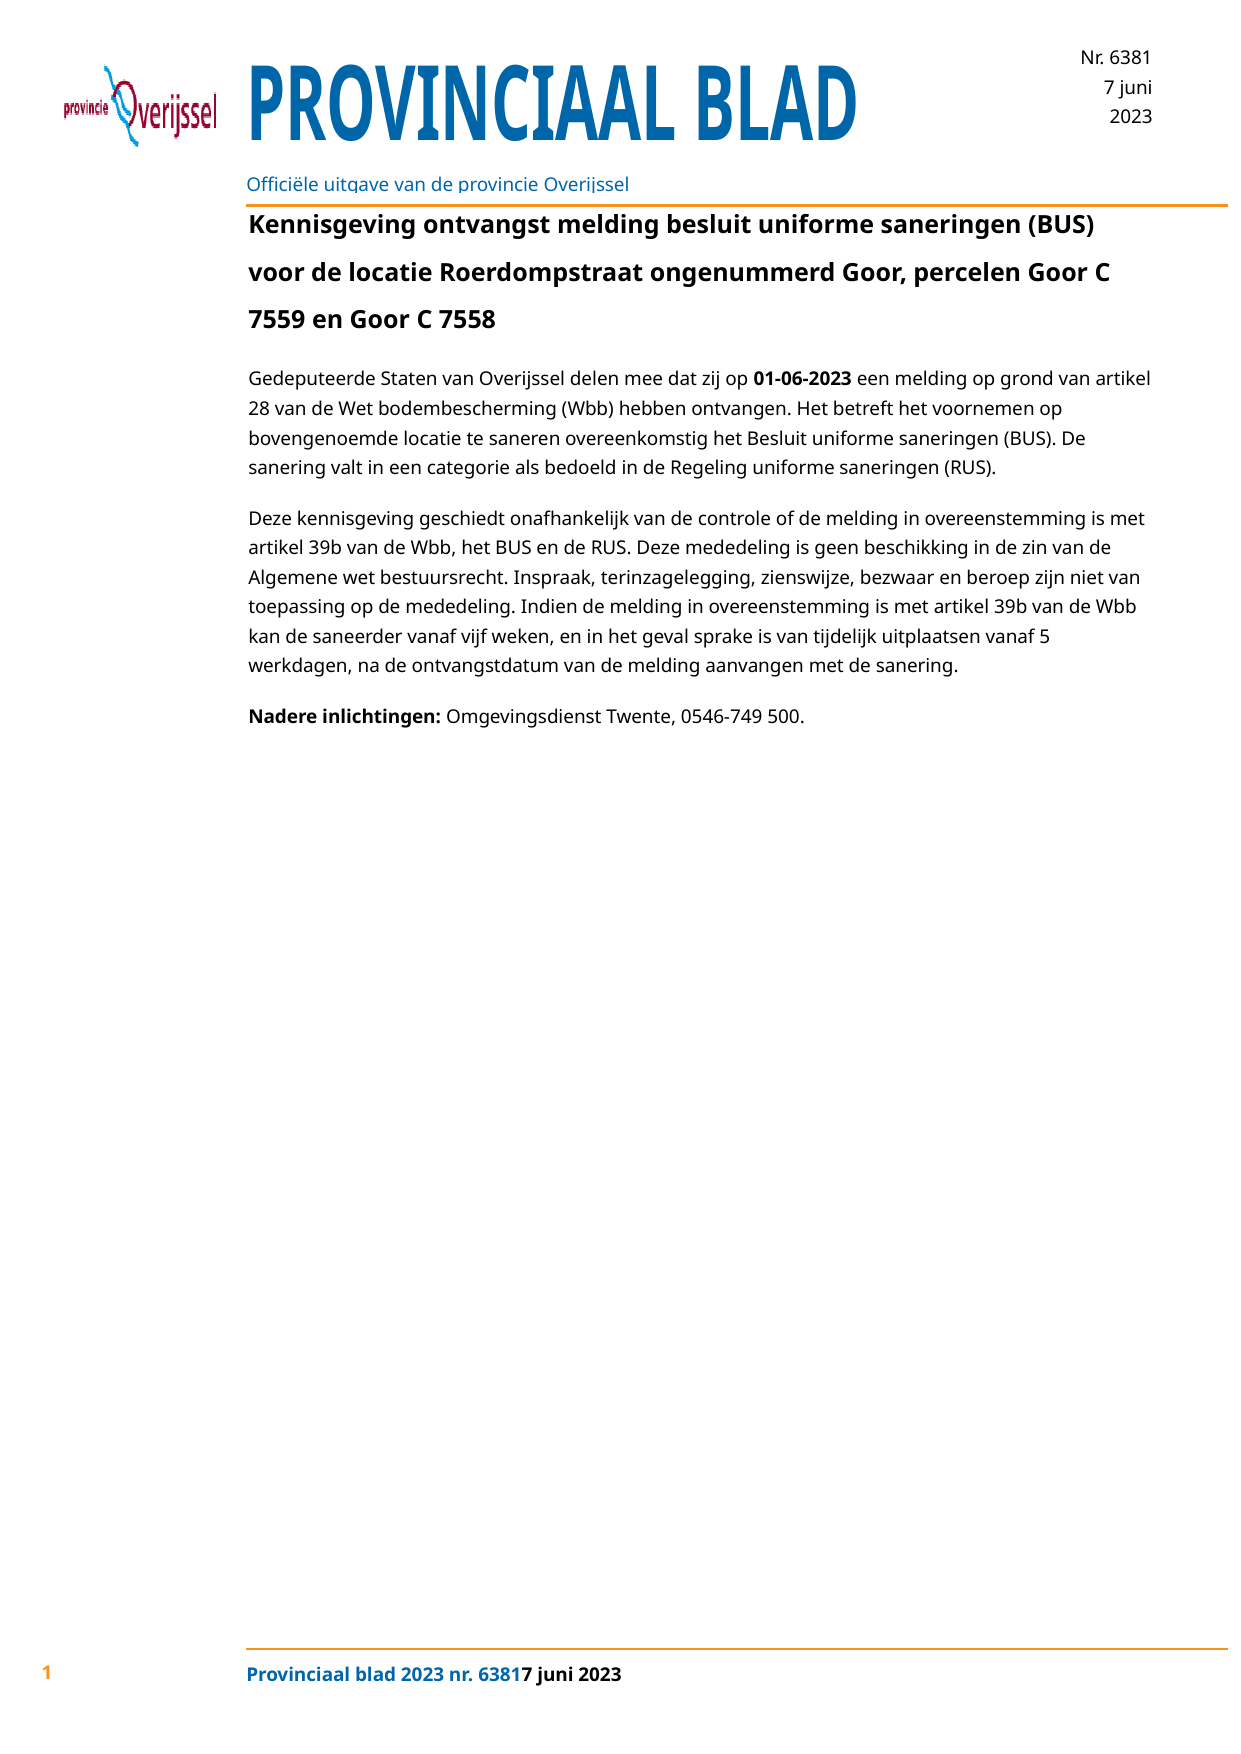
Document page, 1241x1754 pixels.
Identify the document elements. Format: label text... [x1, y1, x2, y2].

text Gedeputeerde Staten van Overijssel delen mee dat zij op 01-06-2023 een melding op grond van artikel 28 van de Wet bodembescherming (Wbb) hebben ontvangen. Het betreft het voornemen op bovengenoemde locatie te saneren overeenkomstig het Besluit uniforme saneringen (BUS). De sanering valt in een categorie als bedoeld in de Regeling uniforme saneringen (RUS). [248, 366, 1152, 480]
picture [41, 47, 231, 172]
text Deze kennisgeving geschiedt onafhankelijk van de controle of de melding in overeenstemming is met artikel 39b van de Wbb, het BUS en de RUS. Deze mededeling is geen beschikking in de zin van de Algemene wet bestuursrecht. Inspraak, terinzagelegging, zienswijze, bezwaar en beroep zijn niet van toepassing op de mededeling. Indien de melding in overeenstemming is met artikel 39b van de Wbb kan de saneerder vanaf vijf weken, en in het geval sprake is van tijdelijk uitplaatsen vanaf 5 werkdagen, na de ontvangstdatum van de melding aanvangen met de sanering. [248, 505, 1152, 678]
text Nadere inlichtingen: Omgevingsdienst Twente, 0546-749 500. [248, 703, 1152, 729]
text Kennisgeving ontvangst melding besluit uniforme saneringen (BUS) voor de locatie Roerdompstraat ongenummerd Goor, percelen Goor C 7559 en Goor C 7558 [248, 207, 1152, 336]
